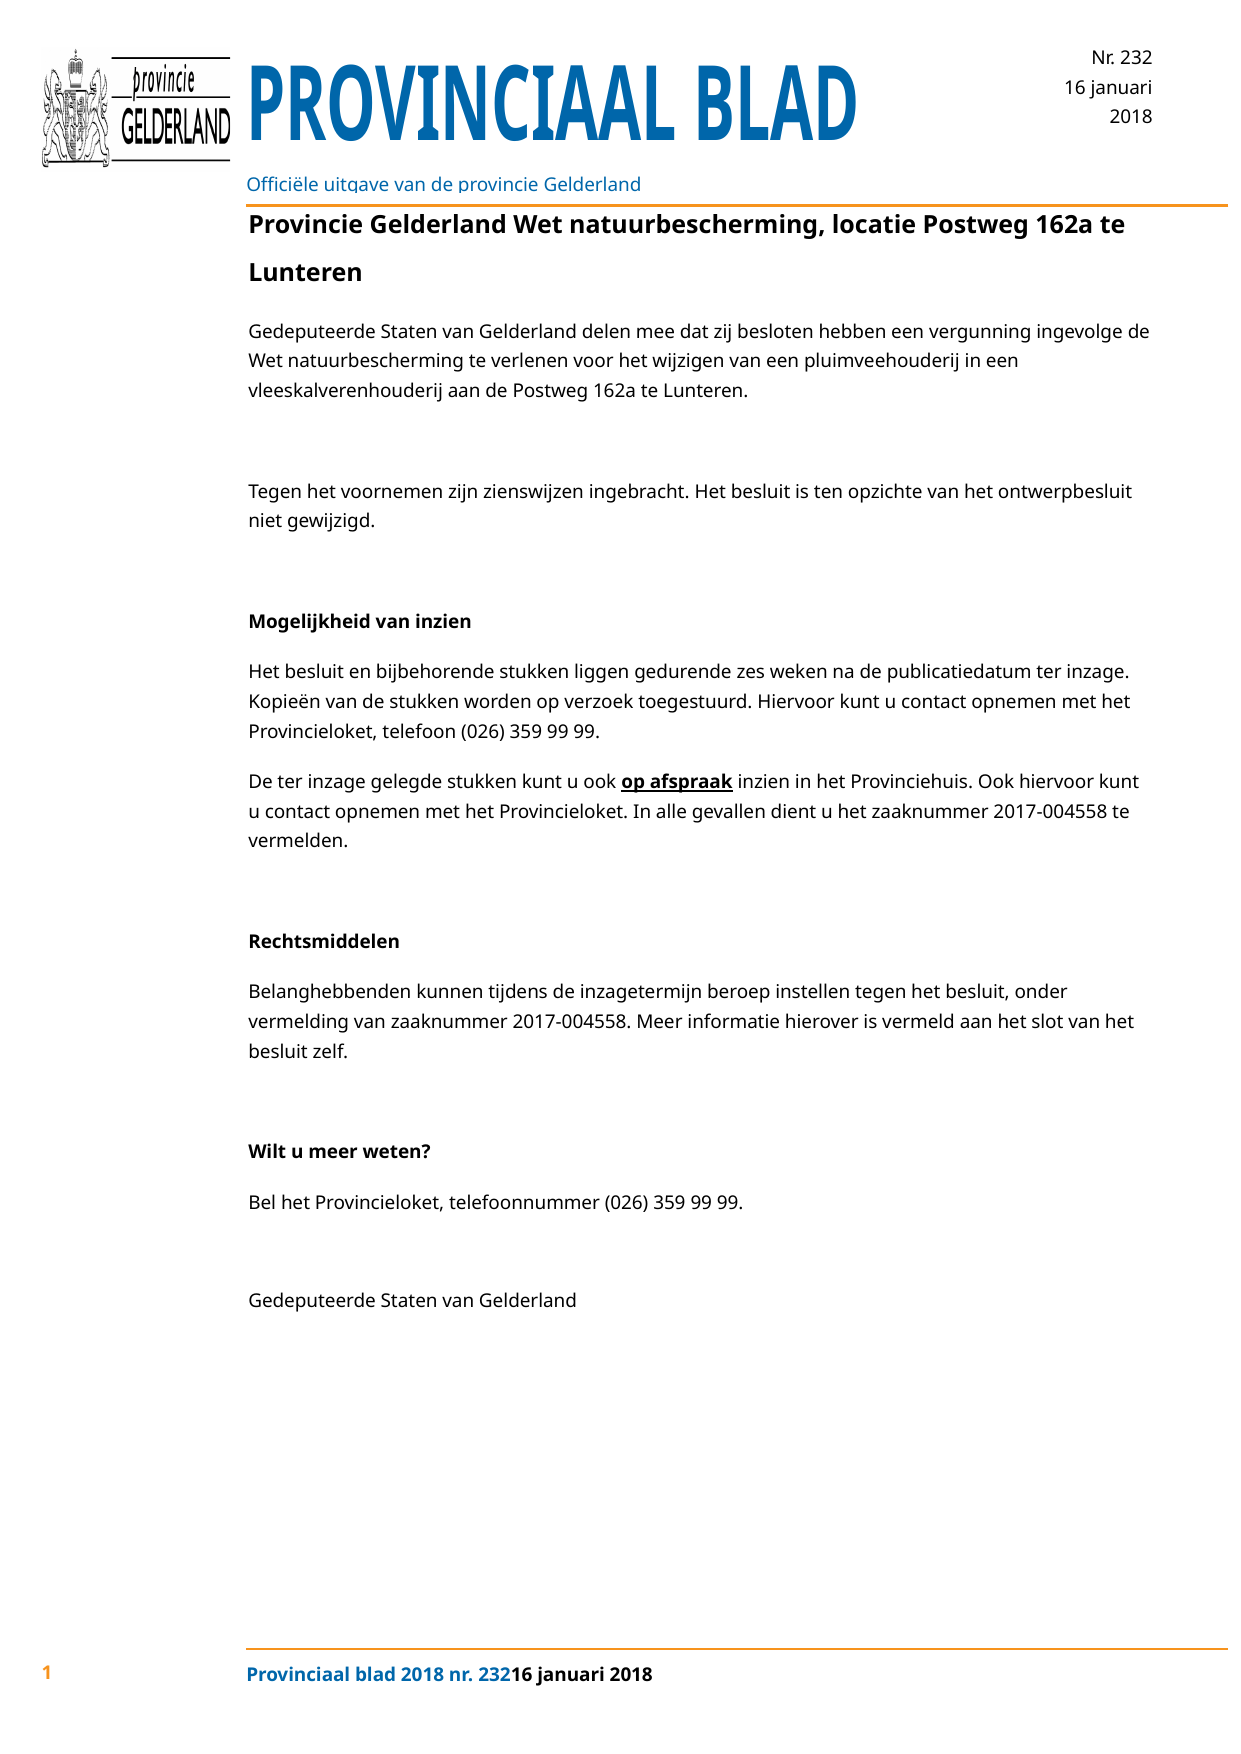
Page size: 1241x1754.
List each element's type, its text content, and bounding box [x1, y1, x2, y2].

text Mogelijkheid van inzien [248, 608, 1152, 634]
text Provincie Gelderland Wet natuurbescherming, locatie Postweg 162a te Lunteren [248, 207, 1152, 288]
text Belanghebbenden kunnen tijdens de inzagetermijn beroep instellen tegen het besluit, onder vermelding van zaaknummer 2017-004558. Meer informatie hierover is vermeld aan het slot van het besluit zelf. [248, 979, 1152, 1064]
text De ter inzage gelegde stukken kunt u ook op afspraak inzien in het Provinciehuis. Ook hiervoor kunt u contact opnemen met het Provincieloket. In alle gevallen dient u het zaaknummer 2017-004558 te vermelden. [248, 768, 1152, 853]
text Rechtsmiddelen [248, 928, 1152, 954]
text Gedeputeerde Staten van Gelderland [248, 1287, 1152, 1313]
text Tegen het voornemen zijn zienswijzen ingebracht. Het besluit is ten opzichte van het ontwerpbesluit niet gewijzigd. [248, 478, 1152, 533]
text Wilt u meer weten? [248, 1139, 1152, 1164]
picture [41, 47, 231, 172]
text Gedeputeerde Staten van Gelderland delen mee dat zij besloten hebben een vergunning ingevolge de Wet natuurbescherming te verlenen voor het wijzigen van een pluimveehouderij in een vleeskalverenhouderij aan de Postweg 162a te Lunteren. [248, 318, 1152, 403]
text Het besluit en bijbehorende stukken liggen gedurende zes weken na de publicatiedatum ter inzage. Kopieën van de stukken worden op verzoek toegestuurd. Hiervoor kunt u contact opnemen met het Provincieloket, telefoon (026) 359 99 99. [248, 659, 1152, 744]
text Bel het Provincieloket, telefoonnummer (026) 359 99 99. [248, 1189, 1152, 1215]
